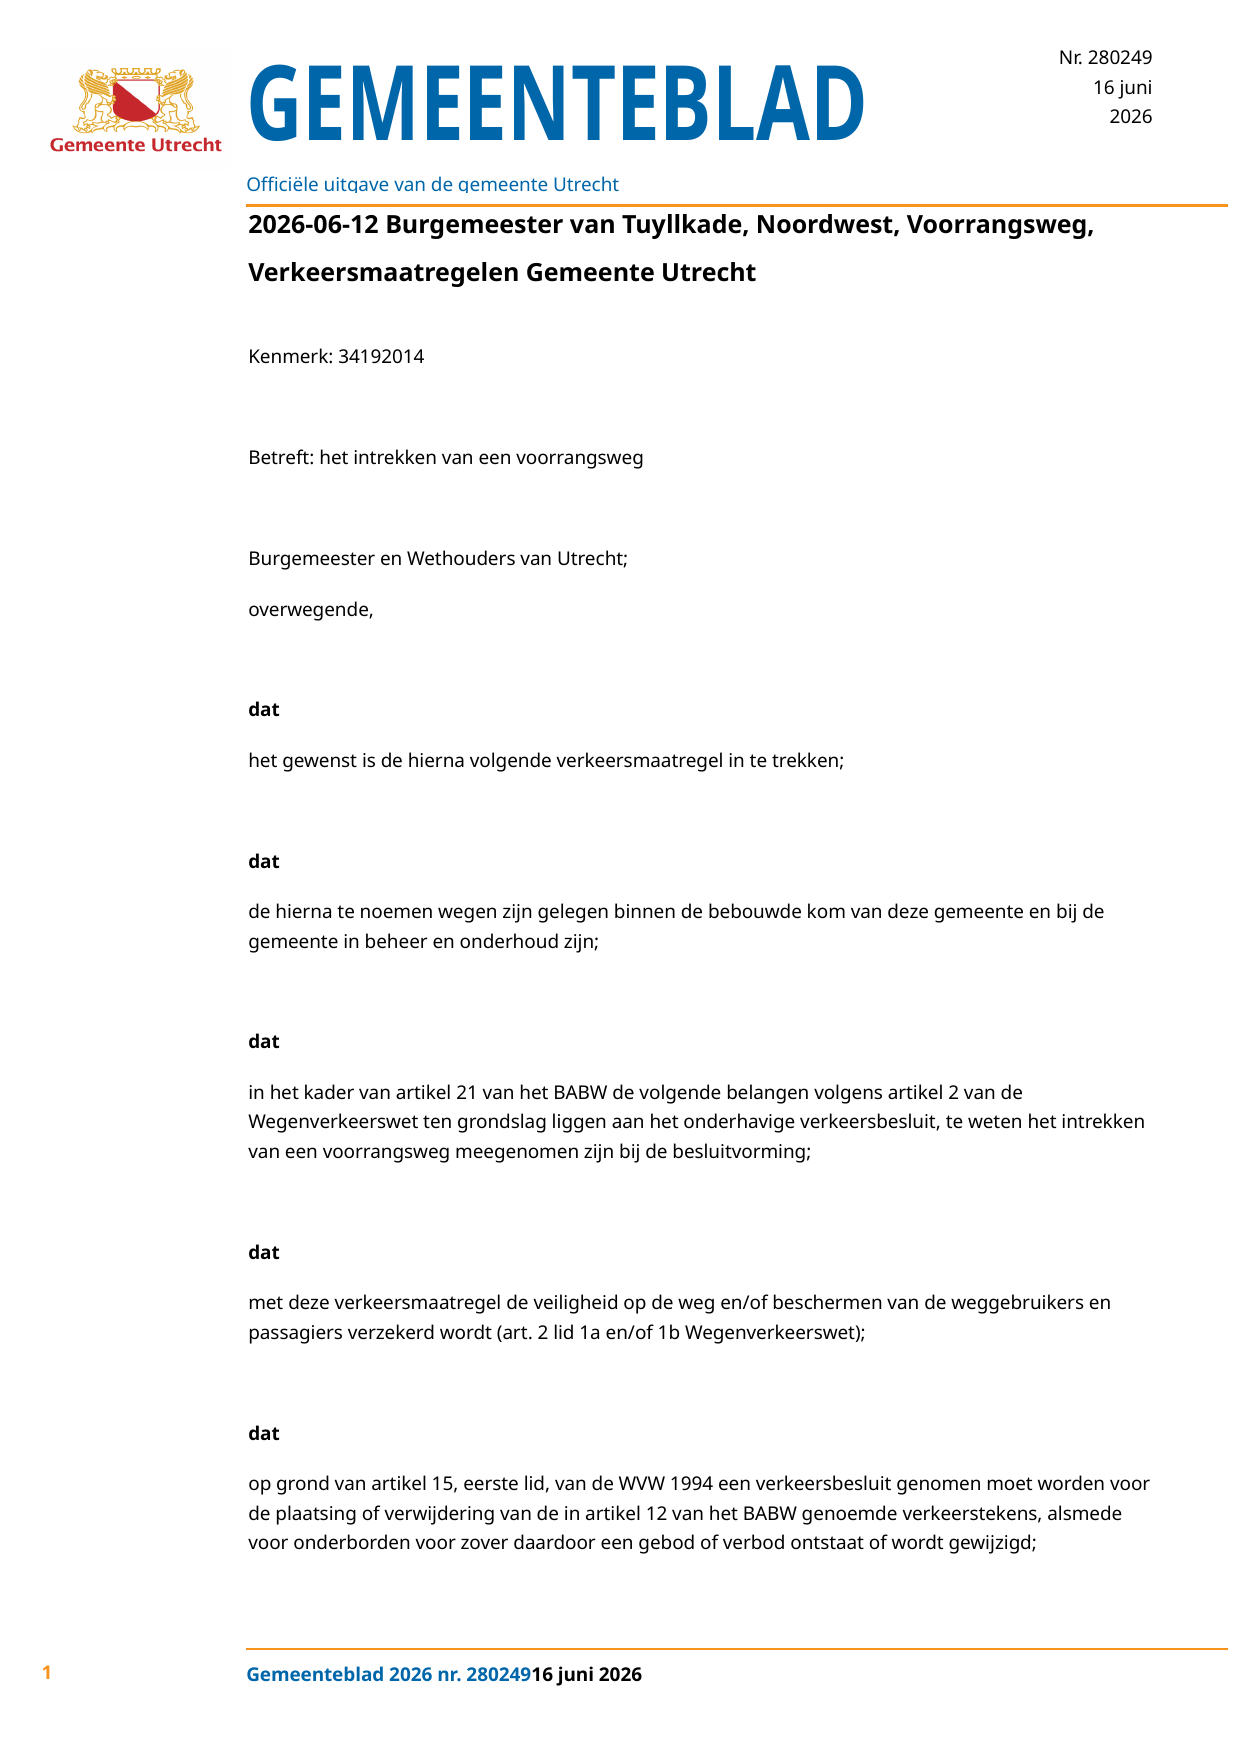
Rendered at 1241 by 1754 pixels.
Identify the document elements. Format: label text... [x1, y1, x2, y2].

text 2026-06-12 Burgemeester van Tuyllkade, Noordwest, Voorrangsweg, Verkeersmaatregelen Gemeente Utrecht [248, 207, 1152, 288]
text op grond van artikel 15, eerste lid, van de WVW 1994 een verkeersbesluit genomen moet worden voor de plaatsing of verwijdering van de in artikel 12 van het BABW genoemde verkeerstekens, alsmede voor onderborden voor zover daardoor een gebod of verbod ontstaat of wordt gewijzigd; [248, 1470, 1152, 1555]
text Betreft: het intrekken van een voorrangsweg [248, 444, 1152, 470]
text de hierna te noemen wegen zijn gelegen binnen de bebouwde kom van deze gemeente en bij de gemeente in beheer en onderhoud zijn; [248, 898, 1152, 953]
text overwegende, [248, 596, 1152, 621]
picture [41, 47, 231, 172]
text in het kader van artikel 21 van het BABW de volgende belangen volgens artikel 2 van de Wegenverkeerswet ten grondslag liggen aan het onderhavige verkeersbesluit, te weten het intrekken van een voorrangsweg meegenomen zijn bij de besluitvorming; [248, 1079, 1152, 1164]
text met deze verkeersmaatregel de veiligheid op de weg en/of beschermen van de weggebruikers en passagiers verzekerd wordt (art. 2 lid 1a en/of 1b Wegenverkeerswet); [248, 1289, 1152, 1345]
text dat [248, 697, 1152, 722]
text dat [248, 1239, 1152, 1265]
text het gewenst is de hierna volgende verkeersmaatregel in te trekken; [248, 747, 1152, 773]
text dat [248, 1029, 1152, 1054]
text Kenmerk: 34192014 [248, 344, 1152, 369]
text Burgemeester en Wethouders van Utrecht; [248, 545, 1152, 571]
text dat [248, 1420, 1152, 1446]
text dat [248, 848, 1152, 873]
